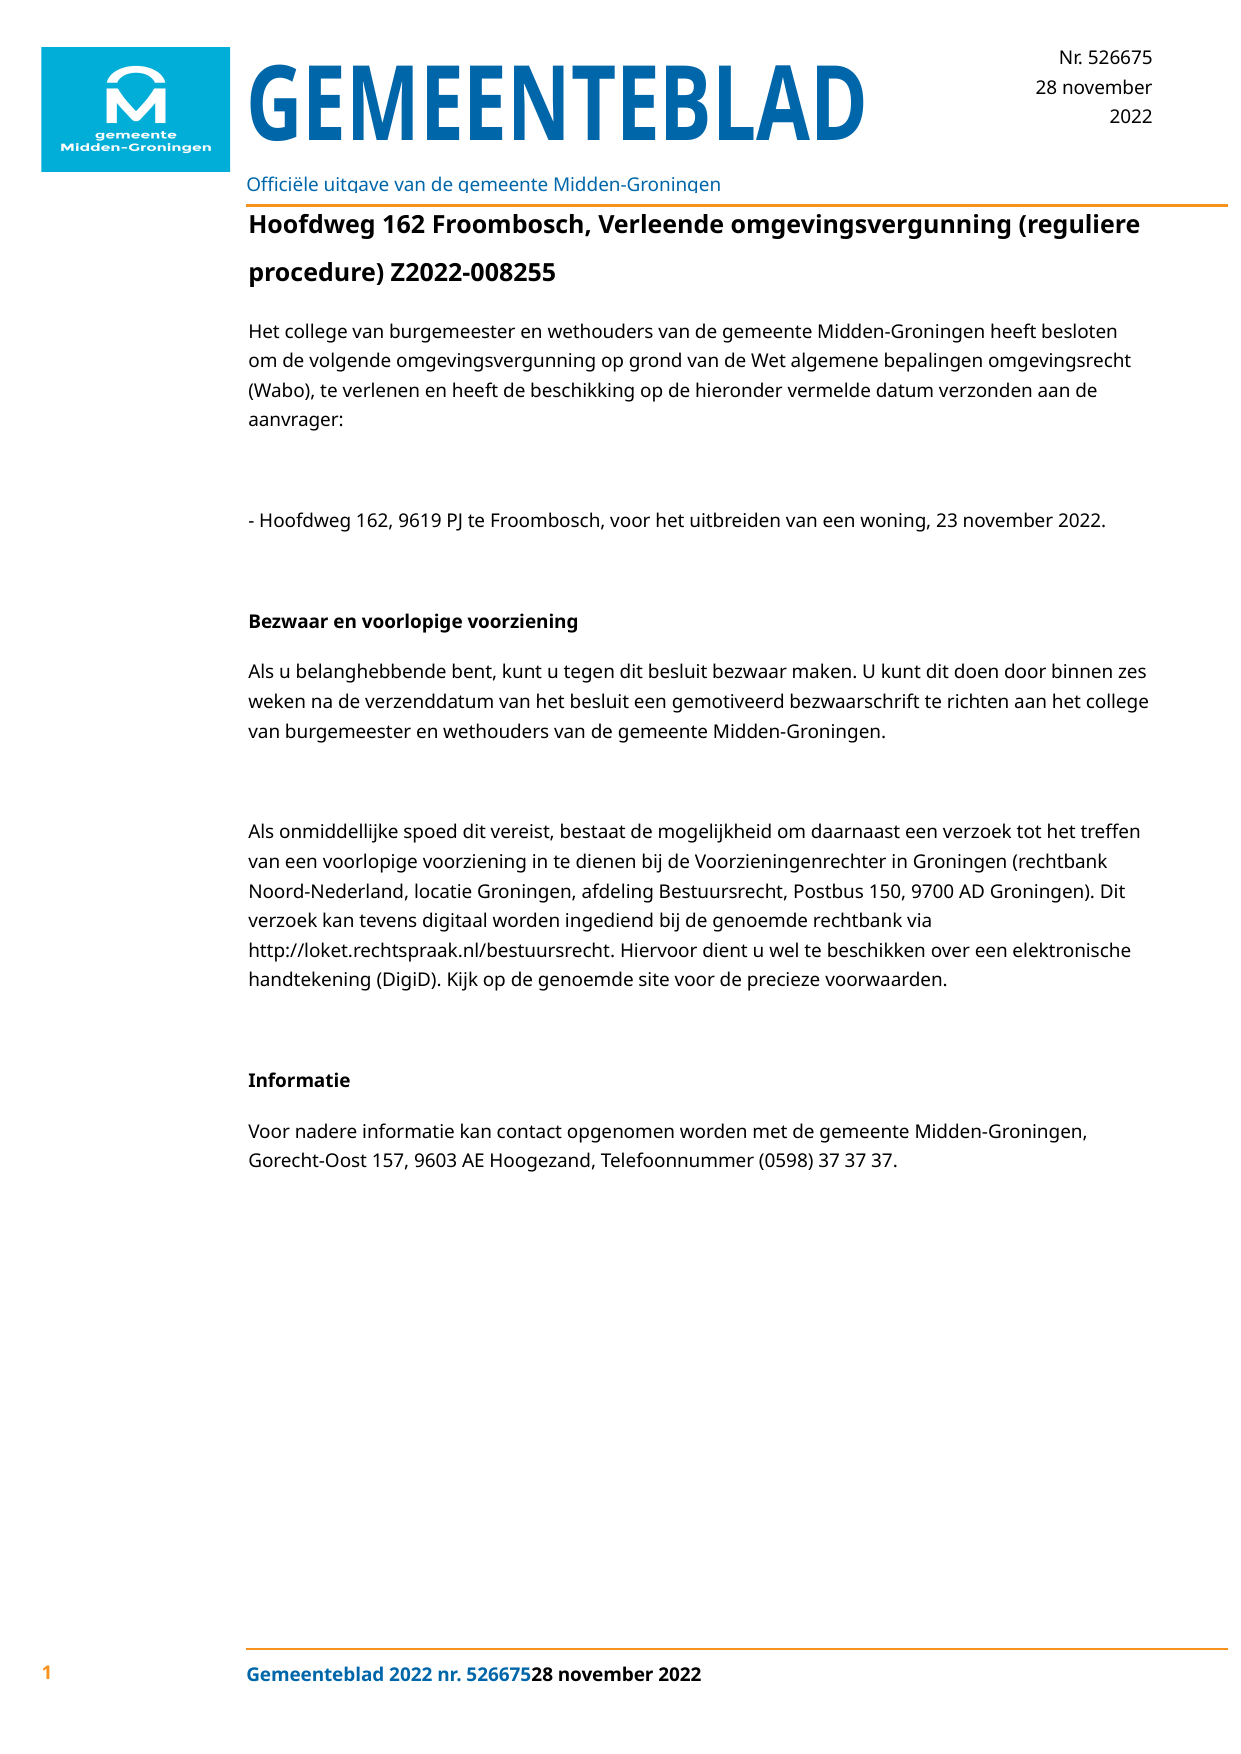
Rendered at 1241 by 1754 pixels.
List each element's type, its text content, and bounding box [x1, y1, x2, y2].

text Het college van burgemeester en wethouders van de gemeente Midden-Groningen heeft besloten om de volgende omgevingsvergunning op grond van de Wet algemene bepalingen omgevingsrecht (Wabo), te verlenen en heeft de beschikking op de hieronder vermelde datum verzonden aan de aanvrager: [248, 318, 1152, 432]
text Informatie [248, 1067, 1152, 1093]
picture [108, 66, 164, 82]
text Voor nadere informatie kan contact opgenomen worden met de gemeente Midden-Groningen, Gorecht-Oost 157, 9603 AE Hoogezand, Telefoonnummer (0598) 37 37 37. [248, 1118, 1152, 1173]
text - Hoofdweg 162, 9619 PJ te Froombosch, voor het uitbreiden van een woning, 23 november 2022. [248, 507, 1152, 533]
text Als onmiddellijke spoed dit vereist, bestaat de mogelijkheid om daarnaast een verzoek tot het treffen van een voorlopige voorziening in te dienen bij de Voorzieningenrechter in Groningen (rechtbank Noord-Nederland, locatie Groningen, afdeling Bestuursrecht, Postbus 150, 9700 AD Groningen). Dit verzoek kan tevens digitaal worden ingediend bij de genoemde rechtbank via http://loket.rechtspraak.nl/bestuursrecht. Hiervoor dient u wel te beschikken over een elektronische handtekening (DigiD). Kijk op de genoemde site voor de precieze voorwaarden. [248, 819, 1152, 992]
text Hoofdweg 162 Froombosch, Verleende omgevingsvergunning (reguliere procedure) Z2022-008255 [248, 207, 1152, 288]
text Bezwaar en voorlopige voorziening [248, 608, 1152, 634]
picture [184, 146, 190, 153]
text Als u belanghebbende bent, kunt u tegen dit besluit bezwaar maken. U kunt dit doen door binnen zes weken na de verzenddatum van het besluit een gemotiveerd bezwaarschrift te richten aan het college van burgemeester en wethouders van de gemeente Midden-Groningen. [248, 659, 1152, 744]
picture [107, 89, 165, 122]
